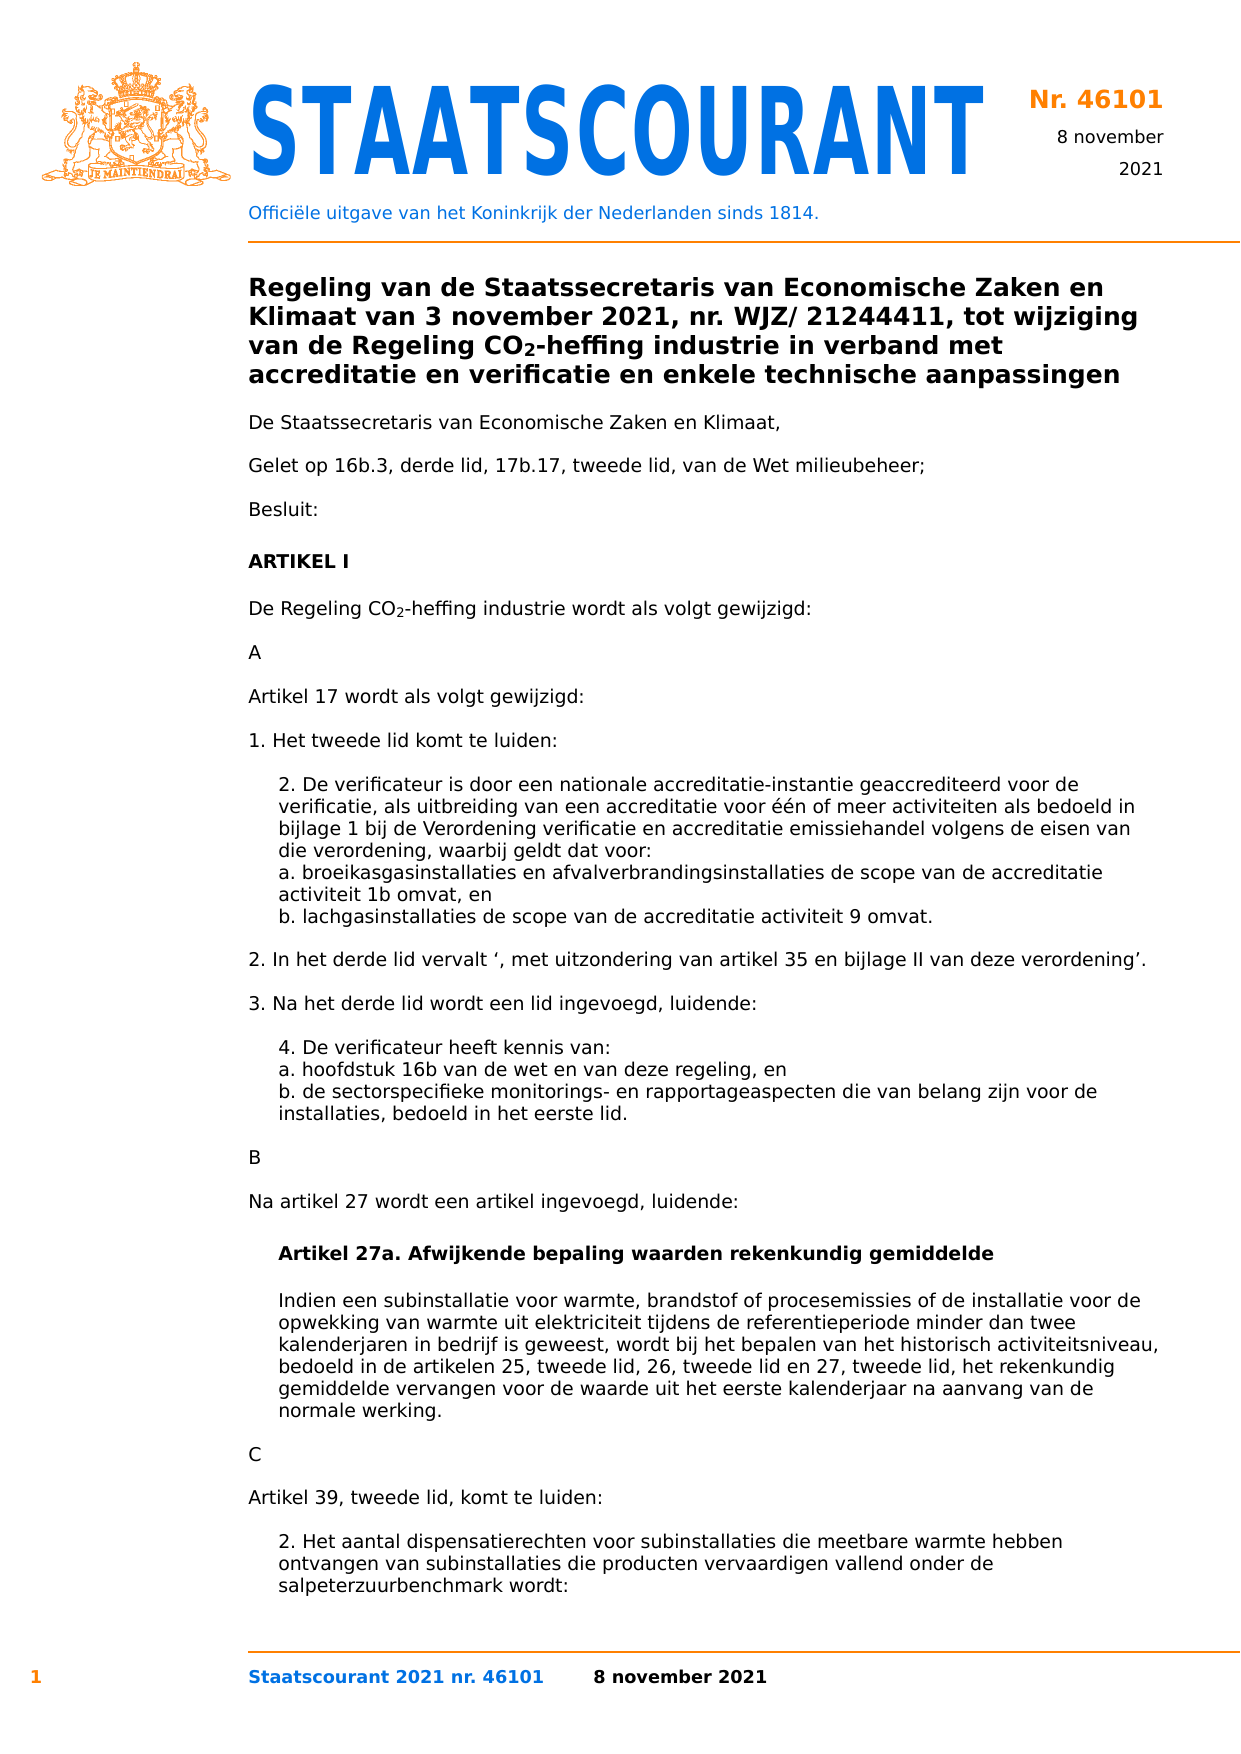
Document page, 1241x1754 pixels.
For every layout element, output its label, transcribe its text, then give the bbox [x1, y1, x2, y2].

subtitle Artikel 27a. Afwijkende bepaling waarden rekenkundig gemiddelde [278, 1243, 1163, 1265]
table_header STAATSCOURANT [248, 62, 998, 203]
table_cell 2021 [998, 153, 1240, 203]
table_cell Officiële uitgave van het Koninkrijk der Nederlanden sinds 1814. [248, 203, 1240, 241]
text 3. Na het derde lid wordt een lid ingevoegd, luidende: [248, 993, 1163, 1015]
text b. de sectorspecifieke monitorings- en rapportageaspecten die van belang zijn voor de installaties, bedoeld in het eerste lid. [278, 1081, 1163, 1125]
table_header Nr. 46101 [998, 62, 1240, 121]
text 2. In het derde lid vervalt ‘, met uitzondering van artikel 35 en bijlage II van deze verordening’. [248, 949, 1163, 971]
text Gelet op 16b.3, derde lid, 17b.17, tweede lid, van de Wet milieubeheer; [248, 455, 1163, 477]
text A [248, 642, 1163, 664]
picture [41, 62, 231, 186]
text B [248, 1147, 1163, 1169]
text 2. Het aantal dispensatierechten voor subinstallaties die meetbare warmte hebben ontvangen van subinstallaties die producten vervaardigen vallend onder de salpeterzuurbenchmark wordt: [278, 1531, 1163, 1597]
text a. broeikasgasinstallaties en afvalverbrandingsinstallaties de scope van de accreditatie activiteit 1b omvat, en [278, 862, 1163, 906]
text C [248, 1443, 1163, 1465]
text Artikel 39, tweede lid, komt te luiden: [248, 1487, 1163, 1509]
subtitle ARTIKEL I [248, 551, 1163, 573]
text De Regeling CO2-heffing industrie wordt als volgt gewijzigd: [248, 598, 1163, 620]
table_cell 8 november [998, 121, 1240, 153]
text Besluit: [248, 499, 1163, 521]
subtitle Regeling van de Staatssecretaris van Economische Zaken en Klimaat van 3 november 2021, nr. WJZ/ 21244411, tot wijziging van de Regeling CO2-heffing industrie in verband met accreditatie en verificatie en enkele technische aanpassingen [248, 273, 1163, 390]
text 2. De verificateur is door een nationale accreditatie-instantie geaccrediteerd voor de verificatie, als uitbreiding van een accreditatie voor één of meer activiteiten als bedoeld in bijlage 1 bij de Verordening verificatie en accreditatie emissiehandel volgens de eisen van die verordening, waarbij geldt dat voor: [278, 774, 1163, 862]
text b. lachgasinstallaties de scope van de accreditatie activiteit 9 omvat. [278, 906, 1163, 927]
text Na artikel 27 wordt een artikel ingevoegd, luidende: [248, 1191, 1163, 1213]
table_header [25, 62, 248, 241]
text De Staatssecretaris van Economische Zaken en Klimaat, [248, 412, 1163, 433]
text 1. Het tweede lid komt te luiden: [248, 730, 1163, 752]
text Indien een subinstallatie voor warmte, brandstof of procesemissies of de installatie voor de opwekking van warmte uit elektriciteit tijdens de referentieperiode minder dan twee kalenderjaren in bedrijf is geweest, wordt bij het bepalen van het historisch activiteitsniveau, bedoeld in de artikelen 25, tweede lid, 26, tweede lid en 27, tweede lid, het rekenkundig gemiddelde vervangen voor de waarde uit het eerste kalenderjaar na aanvang van de normale werking. [278, 1290, 1163, 1422]
text Artikel 17 wordt als volgt gewijzigd: [248, 686, 1163, 708]
text a. hoofdstuk 16b van de wet en van deze regeling, en [278, 1059, 1163, 1081]
text 4. De verificateur heeft kennis van: [278, 1037, 1163, 1059]
